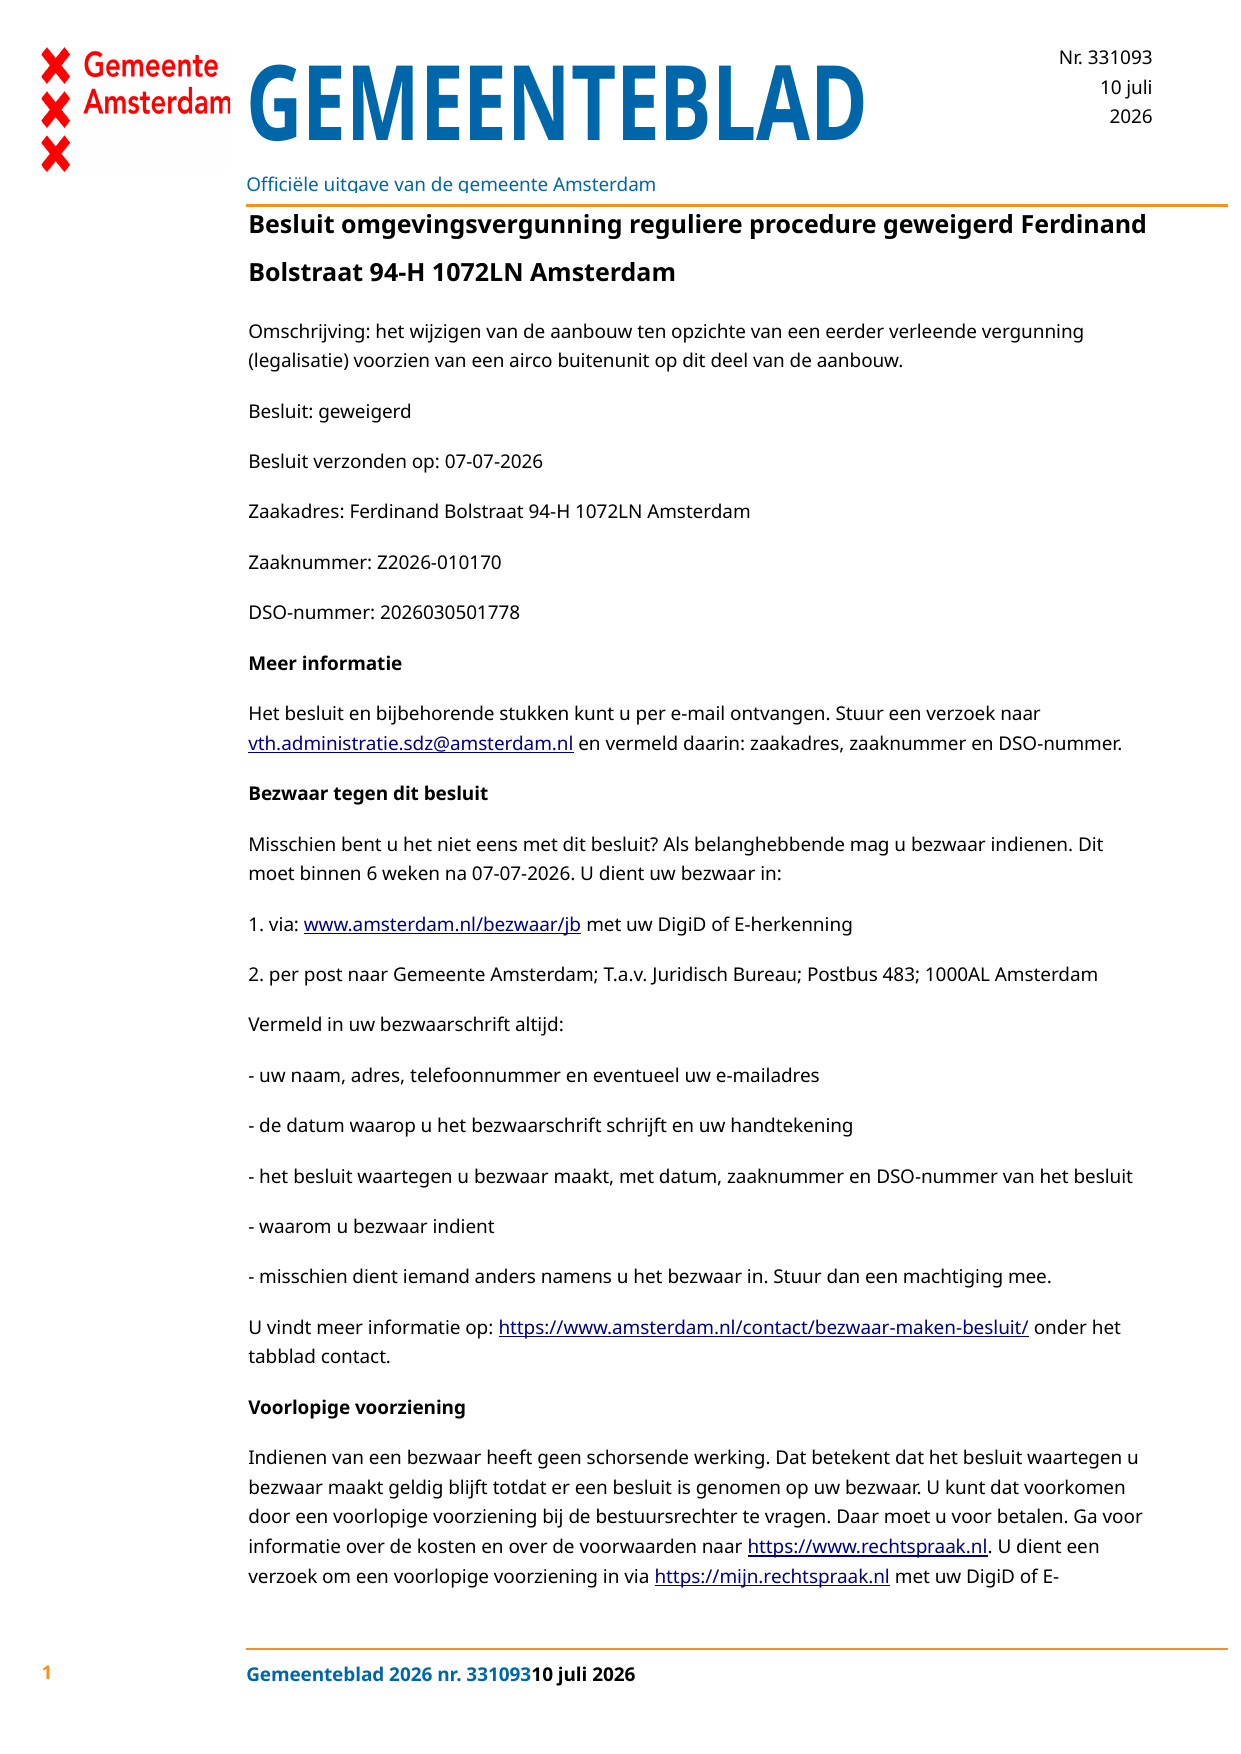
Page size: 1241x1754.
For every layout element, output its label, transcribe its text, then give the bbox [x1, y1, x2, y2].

text U vindt meer informatie op: https://www.amsterdam.nl/contact/bezwaar-maken-besluit/ onder het tabblad contact. [248, 1314, 1152, 1369]
text Misschien bent u het niet eens met dit besluit? Als belanghebbende mag u bezwaar indienen. Dit moet binnen 6 weken na 07-07-2026. U dient uw bezwaar in: [248, 831, 1152, 886]
text - uw naam, adres, telefoonnummer en eventueel uw e-mailadres [248, 1062, 1152, 1088]
text Besluit: geweigerd [248, 398, 1152, 424]
text - de datum waarop u het bezwaarschrift schrijft en uw handtekening [248, 1112, 1152, 1138]
text Voorlopige voorziening [248, 1394, 1152, 1420]
text Vermeld in uw bezwaarschrift altijd: [248, 1012, 1152, 1037]
text Zaaknummer: Z2026-010170 [248, 549, 1152, 575]
text Omschrijving: het wijzigen van de aanbouw ten opzichte van een eerder verleende vergunning (legalisatie) voorzien van een airco buitenunit op dit deel van de aanbouw. [248, 318, 1152, 373]
text Meer informatie [248, 650, 1152, 676]
text Bezwaar tegen dit besluit [248, 780, 1152, 806]
text - het besluit waartegen u bezwaar maakt, met datum, zaaknummer en DSO-nummer van het besluit [248, 1163, 1152, 1189]
text Het besluit en bijbehorende stukken kunt u per e-mail ontvangen. Stuur een verzoek naar vth.administratie.sdz@amsterdam.nl en vermeld daarin: zaakadres, zaaknummer en DSO-nummer. [248, 700, 1152, 756]
text Zaakadres: Ferdinand Bolstraat 94-H 1072LN Amsterdam [248, 499, 1152, 524]
picture [41, 47, 231, 172]
text - waarom u bezwaar indient [248, 1213, 1152, 1239]
text Besluit omgevingsvergunning reguliere procedure geweigerd Ferdinand Bolstraat 94-H 1072LN Amsterdam [248, 207, 1152, 288]
text - misschien dient iemand anders namens u het bezwaar in. Stuur dan een machtiging mee. [248, 1264, 1152, 1289]
text Besluit verzonden op: 07-07-2026 [248, 448, 1152, 474]
text 1. via: www.amsterdam.nl/bezwaar/jb met uw DigiD of E-herkenning [248, 911, 1152, 937]
text 2. per post naar Gemeente Amsterdam; T.a.v. Juridisch Bureau; Postbus 483; 1000AL Amsterdam [248, 961, 1152, 987]
text Indienen van een bezwaar heeft geen schorsende werking. Dat betekent dat het besluit waartegen u bezwaar maakt geldig blijft totdat er een besluit is genomen op uw bezwaar. U kunt dat voorkomen door een voorlopige voorziening bij de bestuursrechter te vragen. Daar moet u voor betalen. Ga voor informatie over de kosten en over de voorwaarden naar https://www.rechtspraak.nl. U dient een verzoek om een voorlopige voorziening in via https://mijn.rechtspraak.nl met uw DigiD of E- [248, 1444, 1152, 1589]
text DSO-nummer: 2026030501778 [248, 599, 1152, 625]
